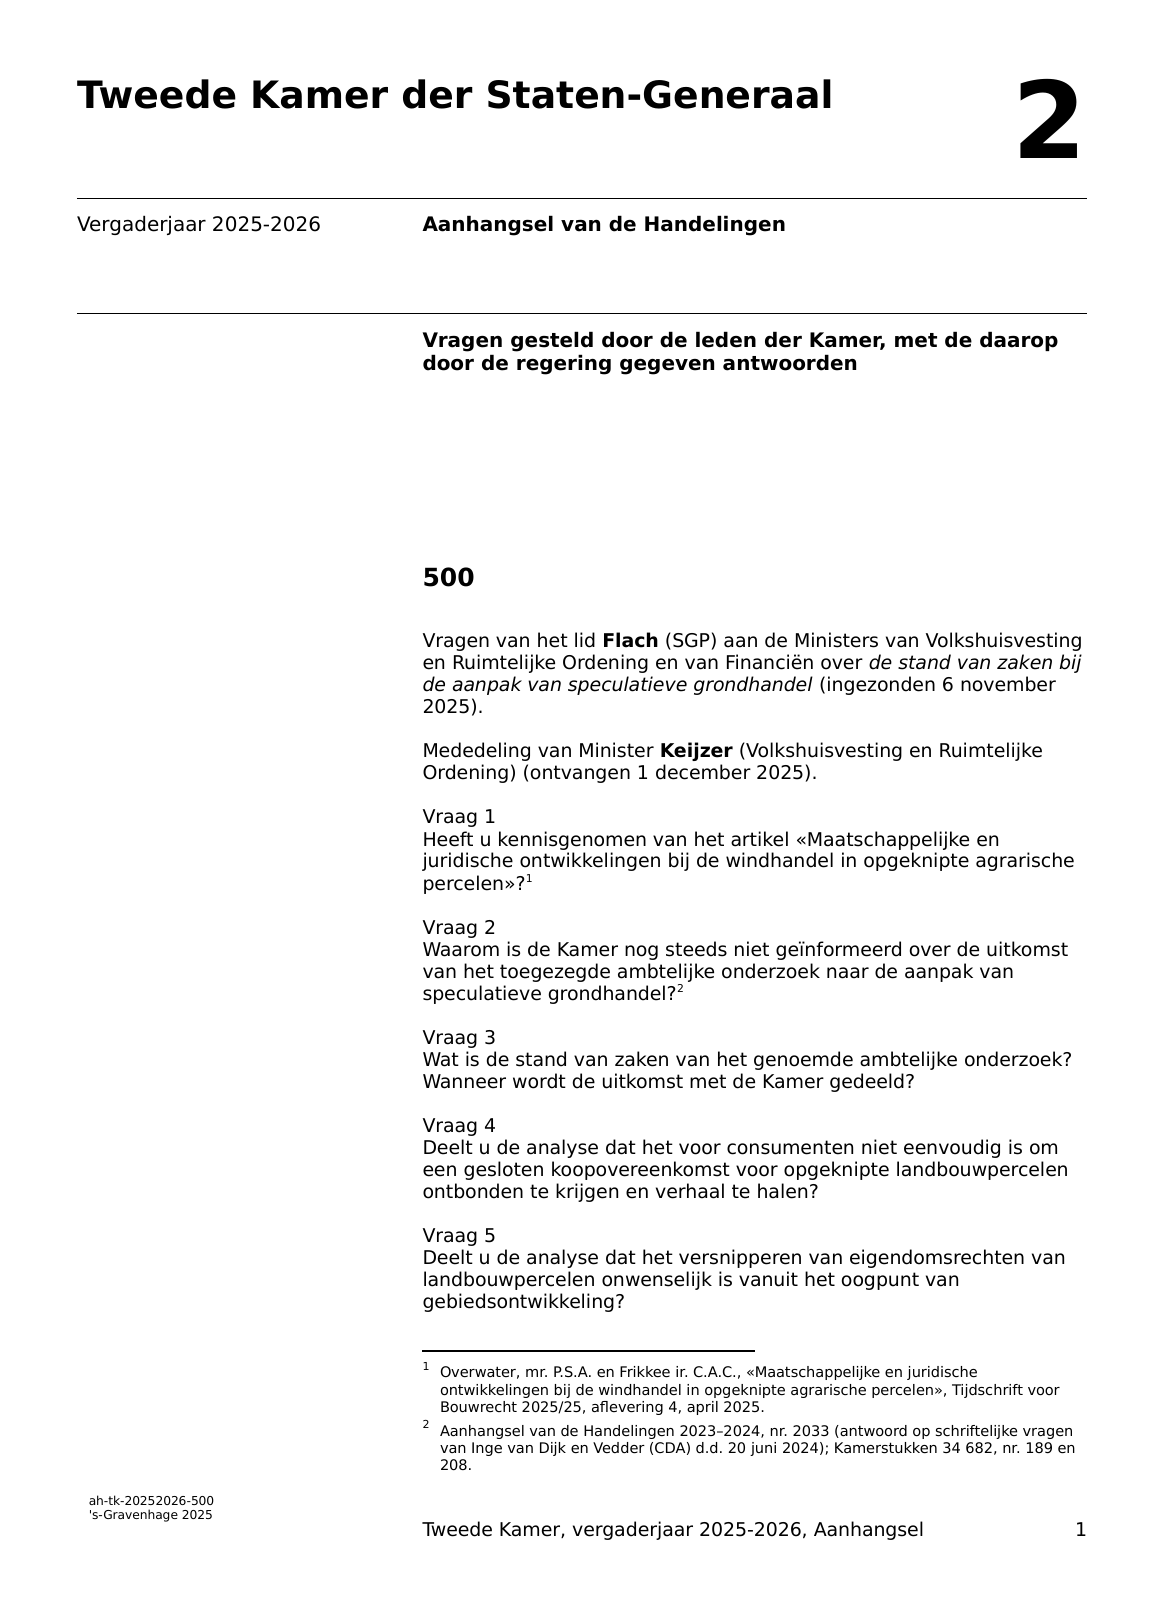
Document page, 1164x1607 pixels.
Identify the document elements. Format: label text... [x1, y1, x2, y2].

text Vraag 1 [422, 806, 1087, 828]
text Aanhangsel van de Handelingen 2023–2024, nr. 2033 (antwoord op schriftelijke vragen van Inge van Dijk en Vedder (CDA) d.d. 20 juni 2024); Kamerstukken 34 682, nr. 189 en 208. [422, 1418, 1087, 1474]
table_header Tweede Kamer der Staten-Generaal [77, 59, 886, 198]
text Wat is de stand van zaken van het genoemde ambtelijke onderzoek? Wanneer wordt de uitkomst met de Kamer gedeeld? [422, 1049, 1087, 1093]
table_cell [77, 314, 422, 375]
text Deelt u de analyse dat het voor consumenten niet eenvoudig is om een gesloten koopovereenkomst voor opgeknipte landbouwpercelen ontbonden te krijgen en verhaal te halen? [422, 1137, 1087, 1203]
text 's-Gravenhage 2025 [88, 1508, 323, 1522]
table_cell Vergaderjaar 2025-2026 [77, 199, 422, 313]
text 500 [422, 563, 1087, 592]
text Vraag 4 [422, 1115, 1087, 1137]
text Deelt u de analyse dat het versnipperen van eigendomsrechten van landbouwpercelen onwenselijk is vanuit het oogpunt van gebiedsontwikkeling? [422, 1247, 1087, 1313]
text Vraag 2 [422, 917, 1087, 938]
text Heeft u kennisgenomen van het artikel «Maatschappelijke en juridische ontwikkelingen bij de windhandel in opgeknipte agrarische percelen»? [422, 828, 1087, 894]
table_cell Aanhangsel van de Handelingen [422, 199, 1087, 313]
text Mededeling van Minister Keijzer (Volkshuisvesting en Ruimtelijke Ordening) (ontvangen 1 december 2025). [422, 740, 1087, 784]
text Vraag 5 [422, 1225, 1087, 1247]
text Waarom is de Kamer nog steeds niet geïnformeerd over de uitkomst van het toegezegde ambtelijke onderzoek naar de aanpak van speculatieve grondhandel? [422, 938, 1087, 1004]
table_header 2 [886, 59, 1087, 198]
text ah-tk-20252026-500 [88, 1494, 323, 1508]
table_cell Vragen gesteld door de leden der Kamer, met de daarop door de regering gegeven antwoorden [422, 314, 1087, 375]
text Vraag 3 [422, 1027, 1087, 1049]
text Overwater, mr. P.S.A. en Frikkee ir. C.A.C., «Maatschappelijke en juridische ontwikkelingen bij de windhandel in opgeknipte agrarische percelen», Tijdschrift voor Bouwrecht 2025/25, aflevering 4, april 2025. [422, 1360, 1087, 1416]
text Vragen van het lid Flach (SGP) aan de Ministers van Volkshuisvesting en Ruimtelijke Ordening en van Financiën over de stand van zaken bij de aanpak van speculatieve grondhandel (ingezonden 6 november 2025). [422, 630, 1087, 718]
